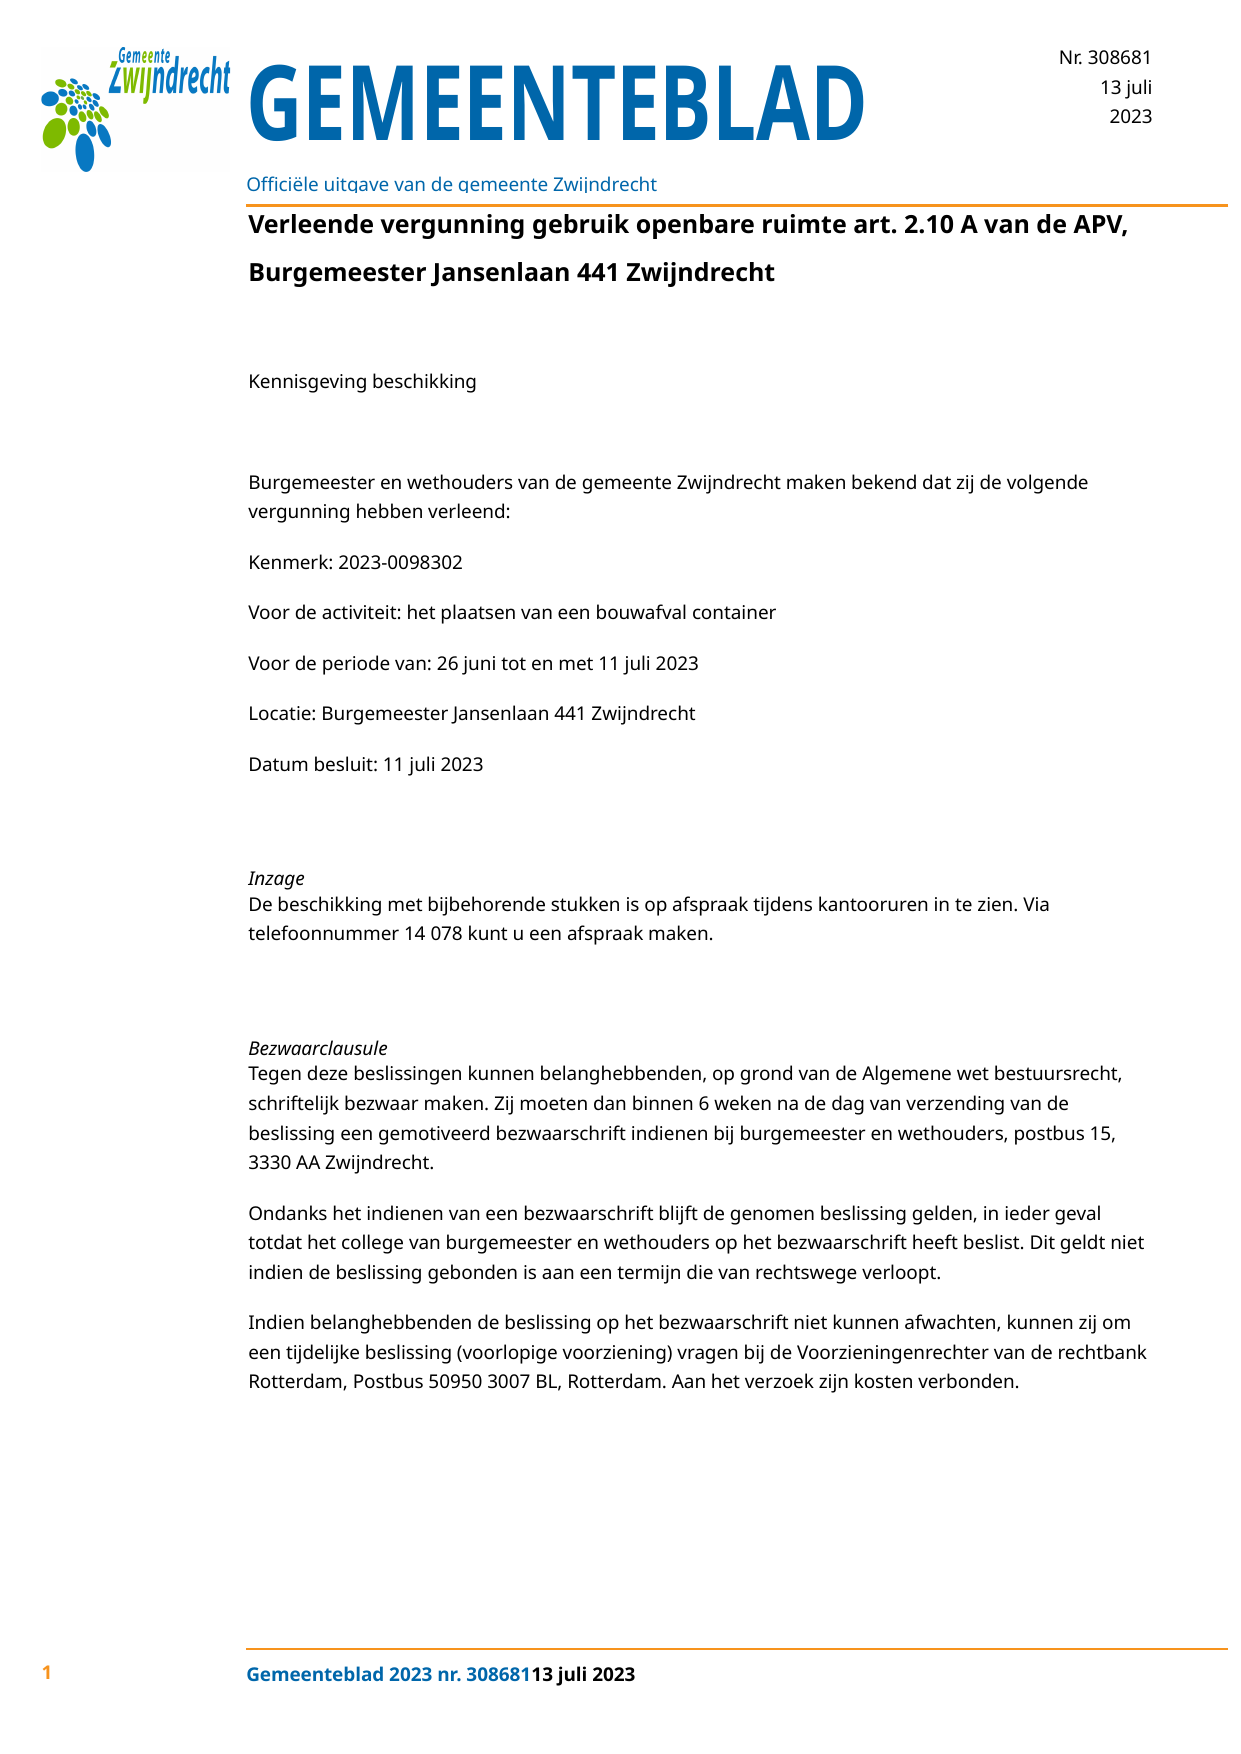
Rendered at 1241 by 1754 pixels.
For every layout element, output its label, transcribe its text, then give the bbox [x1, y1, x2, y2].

picture [41, 47, 231, 172]
text Voor de activiteit: het plaatsen van een bouwafval container [248, 599, 1152, 625]
text Tegen deze beslissingen kunnen belanghebbenden, op grond van de Algemene wet bestuursrecht, schriftelijk bezwaar maken. Zij moeten dan binnen 6 weken na de dag van verzending van de beslissing een gemotiveerd bezwaarschrift indienen bij burgemeester en wethouders, postbus 15, 3330 AA Zwijndrecht. [248, 1061, 1152, 1175]
text Verleende vergunning gebruik openbare ruimte art. 2.10 A van de APV, Burgemeester Jansenlaan 441 Zwijndrecht [248, 207, 1152, 288]
text Kenmerk: 2023-0098302 [248, 549, 1152, 575]
text Indien belanghebbenden de beslissing op het bezwaarschrift niet kunnen afwachten, kunnen zij om een tijdelijke beslissing (voorlopige voorziening) vragen bij de Voorzieningenrechter van de rechtbank Rotterdam, Postbus 50950 3007 BL, Rotterdam. Aan het verzoek zijn kosten verbonden. [248, 1309, 1152, 1394]
text Bezwaarclausule [248, 1035, 1152, 1061]
text Locatie: Burgemeester Jansenlaan 441 Zwijndrecht [248, 700, 1152, 726]
text De beschikking met bijbehorende stukken is op afspraak tijdens kantooruren in te zien. Via telefoonnummer 14 078 kunt u een afspraak maken. [248, 891, 1152, 946]
text Kennisgeving beschikking [248, 368, 1152, 394]
text Voor de periode van: 26 juni tot en met 11 juli 2023 [248, 650, 1152, 676]
text Burgemeester en wethouders van de gemeente Zwijndrecht maken bekend dat zij de volgende vergunning hebben verleend: [248, 469, 1152, 524]
text Datum besluit: 11 juli 2023 [248, 751, 1152, 777]
text Ondanks het indienen van een bezwaarschrift blijft de genomen beslissing gelden, in ieder geval totdat het college van burgemeester en wethouders op het bezwaarschrift heeft beslist. Dit geldt niet indien de beslissing gebonden is aan een termijn die van rechtswege verloopt. [248, 1200, 1152, 1285]
text Inzage [248, 865, 1152, 891]
